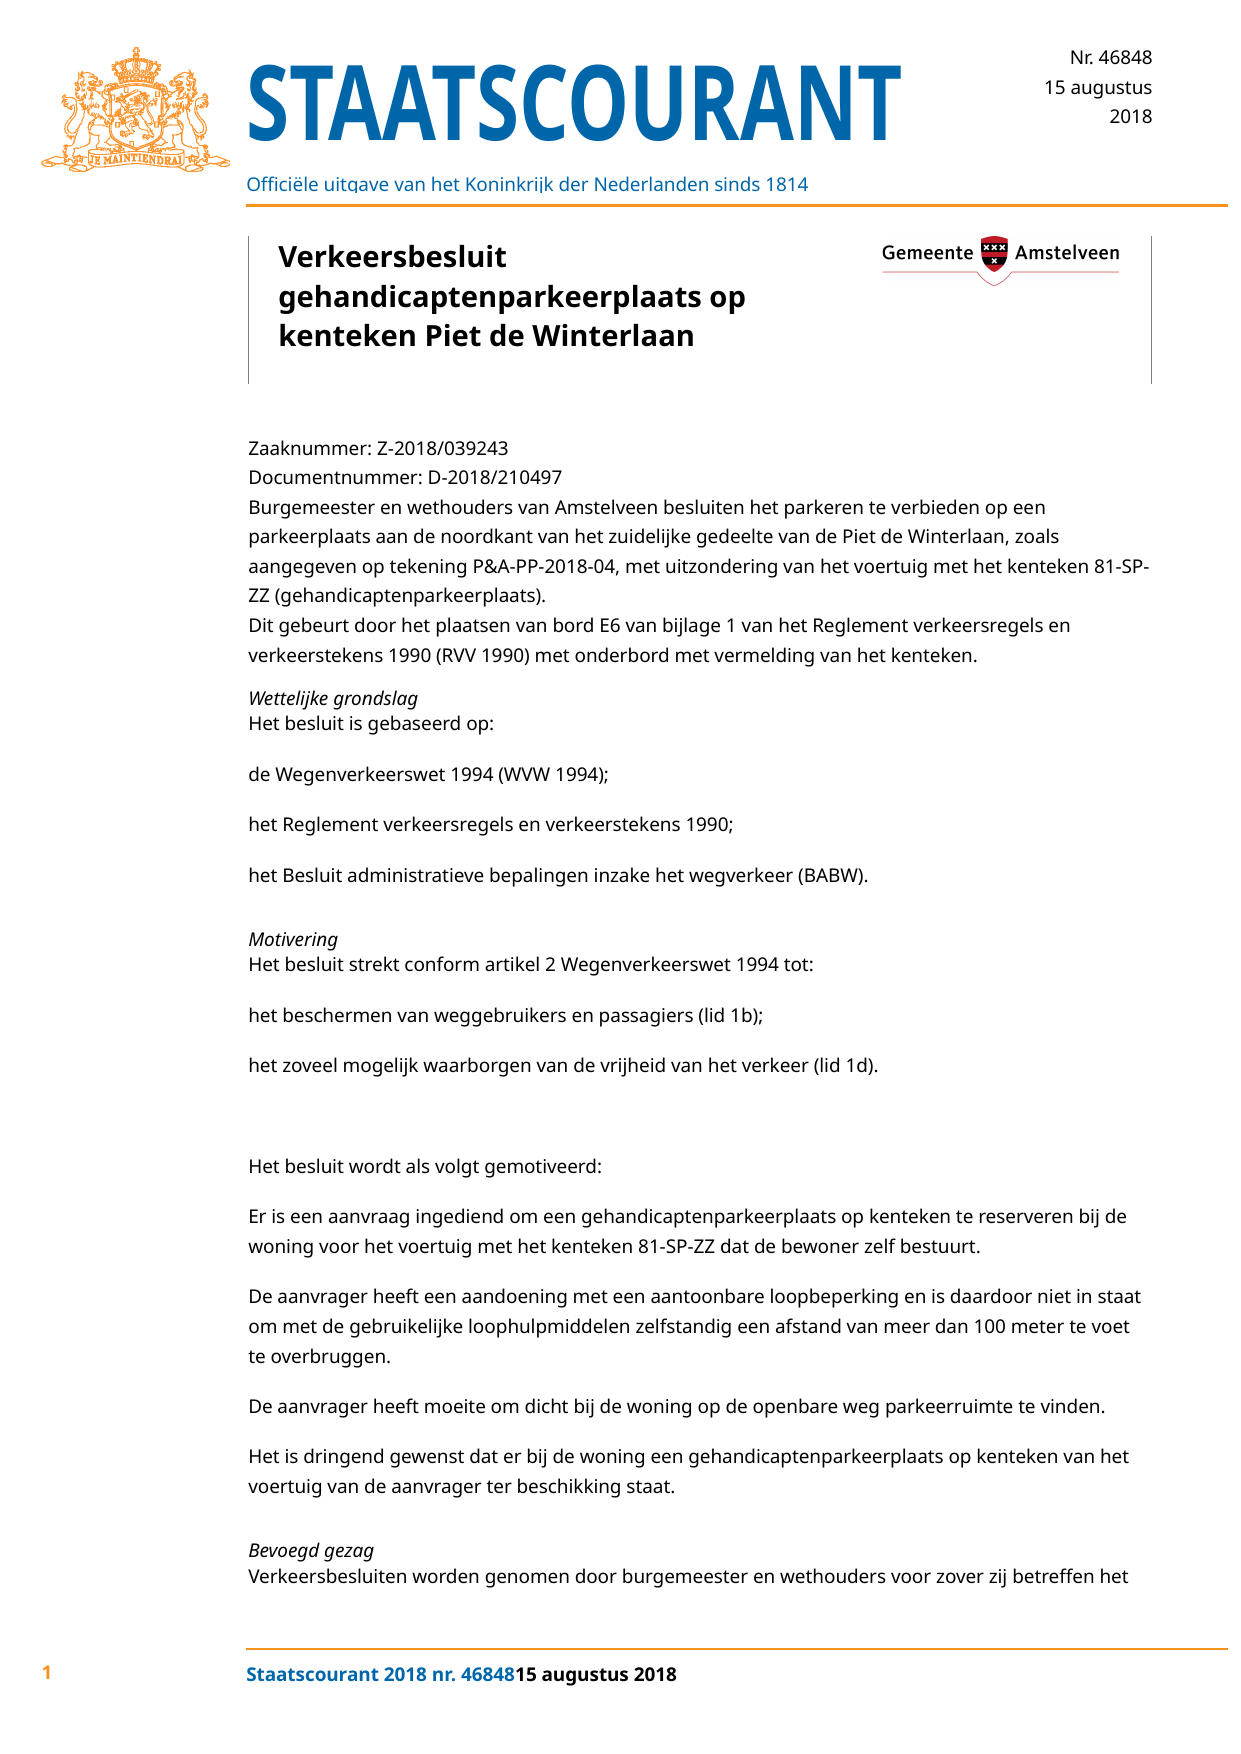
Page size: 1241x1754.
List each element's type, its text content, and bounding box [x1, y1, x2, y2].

text Het is dringend gewenst dat er bij de woning een gehandicaptenparkeerplaats op kenteken van het voertuig van de aanvrager ter beschikking staat. [248, 1444, 1152, 1499]
table_header Verkeersbesluit gehandicaptenparkeerplaats op kenteken Piet de Winterlaan [249, 236, 850, 384]
text Er is een aanvraag ingediend om een gehandicaptenparkeerplaats op kenteken te reserveren bij de woning voor het voertuig met het kenteken 81-SP-ZZ dat de bewoner zelf bestuurt. [248, 1204, 1152, 1259]
text Verkeersbesluiten worden genomen door burgemeester en wethouders voor zover zij betreffen het [248, 1563, 1152, 1589]
text Het besluit strekt conform artikel 2 Wegenverkeerswet 1994 tot: [248, 952, 1152, 977]
text Zaaknummer: Z-2018/039243 [248, 435, 1152, 460]
table_header [850, 236, 1151, 384]
text Dit gebeurt door het plaatsen van bord E6 van bijlage 1 van het Reglement verkeersregels en verkeerstekens 1990 (RVV 1990) met onderbord met vermelding van het kenteken. [248, 612, 1152, 667]
text Het besluit is gebaseerd op: [248, 711, 1152, 736]
text Het besluit wordt als volgt gemotiveerd: [248, 1153, 1152, 1179]
text De aanvrager heeft een aandoening met een aantoonbare loopbeperking en is daardoor niet in staat om met de gebruikelijke loophulpmiddelen zelfstandig een afstand van meer dan 100 meter te voet te overbruggen. [248, 1284, 1152, 1368]
text het beschermen van weggebruikers en passagiers (lid 1b); [248, 1002, 1152, 1028]
picture [41, 47, 231, 172]
text het zoveel mogelijk waarborgen van de vrijheid van het verkeer (lid 1d). [248, 1052, 1152, 1078]
text Documentnummer: D-2018/210497 [248, 464, 1152, 490]
text De aanvrager heeft moeite om dicht bij de woning op de openbare weg parkeerruimte te vinden. [248, 1393, 1152, 1419]
text het Besluit administratieve bepalingen inzake het wegverkeer (BABW). [248, 862, 1152, 888]
text het Reglement verkeersregels en verkeerstekens 1990; [248, 811, 1152, 837]
text Wettelijke grondslag [248, 685, 1152, 711]
text Motivering [248, 926, 1152, 952]
text de Wegenverkeerswet 1994 (WVW 1994); [248, 761, 1152, 787]
picture [882, 236, 1119, 286]
text Bevoegd gezag [248, 1537, 1152, 1563]
text Burgemeester en wethouders van Amstelveen besluiten het parkeren te verbieden op een parkeerplaats aan de noordkant van het zuidelijke gedeelte van de Piet de Winterlaan, zoals aangegeven op tekening P&A-PP-2018-04, met uitzondering van het voertuig met het kenteken 81-SP-ZZ (gehandicaptenparkeerplaats). [248, 494, 1152, 608]
